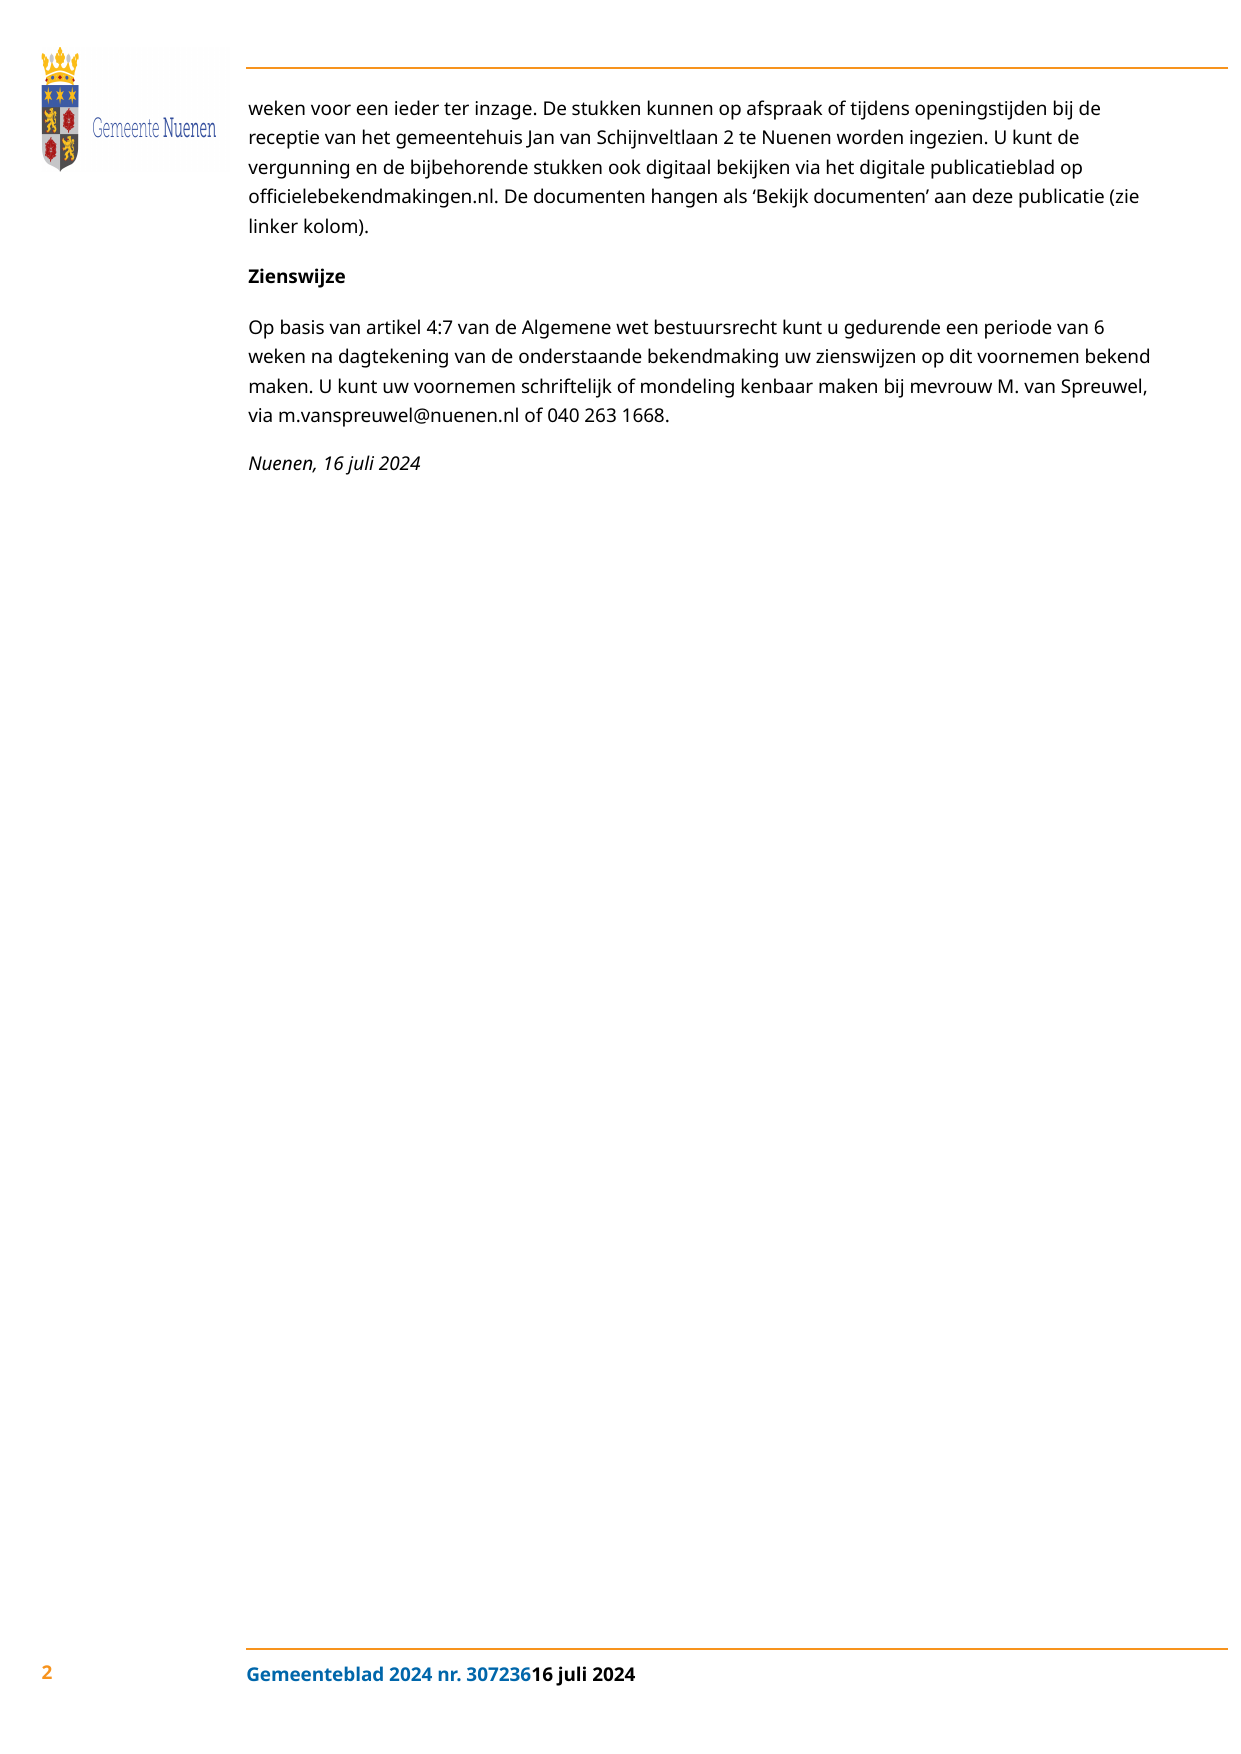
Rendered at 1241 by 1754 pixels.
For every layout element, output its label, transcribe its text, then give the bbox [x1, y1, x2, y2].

text Nuenen, 16 juli 2024 [248, 451, 1152, 476]
text weken voor een ieder ter inzage. De stukken kunnen op afspraak of tijdens openingstijden bij de receptie van het gemeentehuis Jan van Schijnveltlaan 2 te Nuenen worden ingezien. U kunt de vergunning en de bijbehorende stukken ook digitaal bekijken via het digitale publicatieblad op officielebekendmakingen.nl. De documenten hangen als ‘Bekijk documenten’ aan deze publicatie (zie linker kolom). [248, 95, 1152, 239]
text Zienswijze [248, 263, 1152, 289]
picture [41, 47, 231, 172]
text Op basis van artikel 4:7 van de Algemene wet bestuursrecht kunt u gedurende een periode van 6 weken na dagtekening van de onderstaande bekendmaking uw zienswijzen op dit voornemen bekend maken. U kunt uw voornemen schriftelijk of mondeling kenbaar maken bij mevrouw M. van Spreuwel, via m.vanspreuwel@nuenen.nl of 040 263 1668. [248, 314, 1152, 428]
